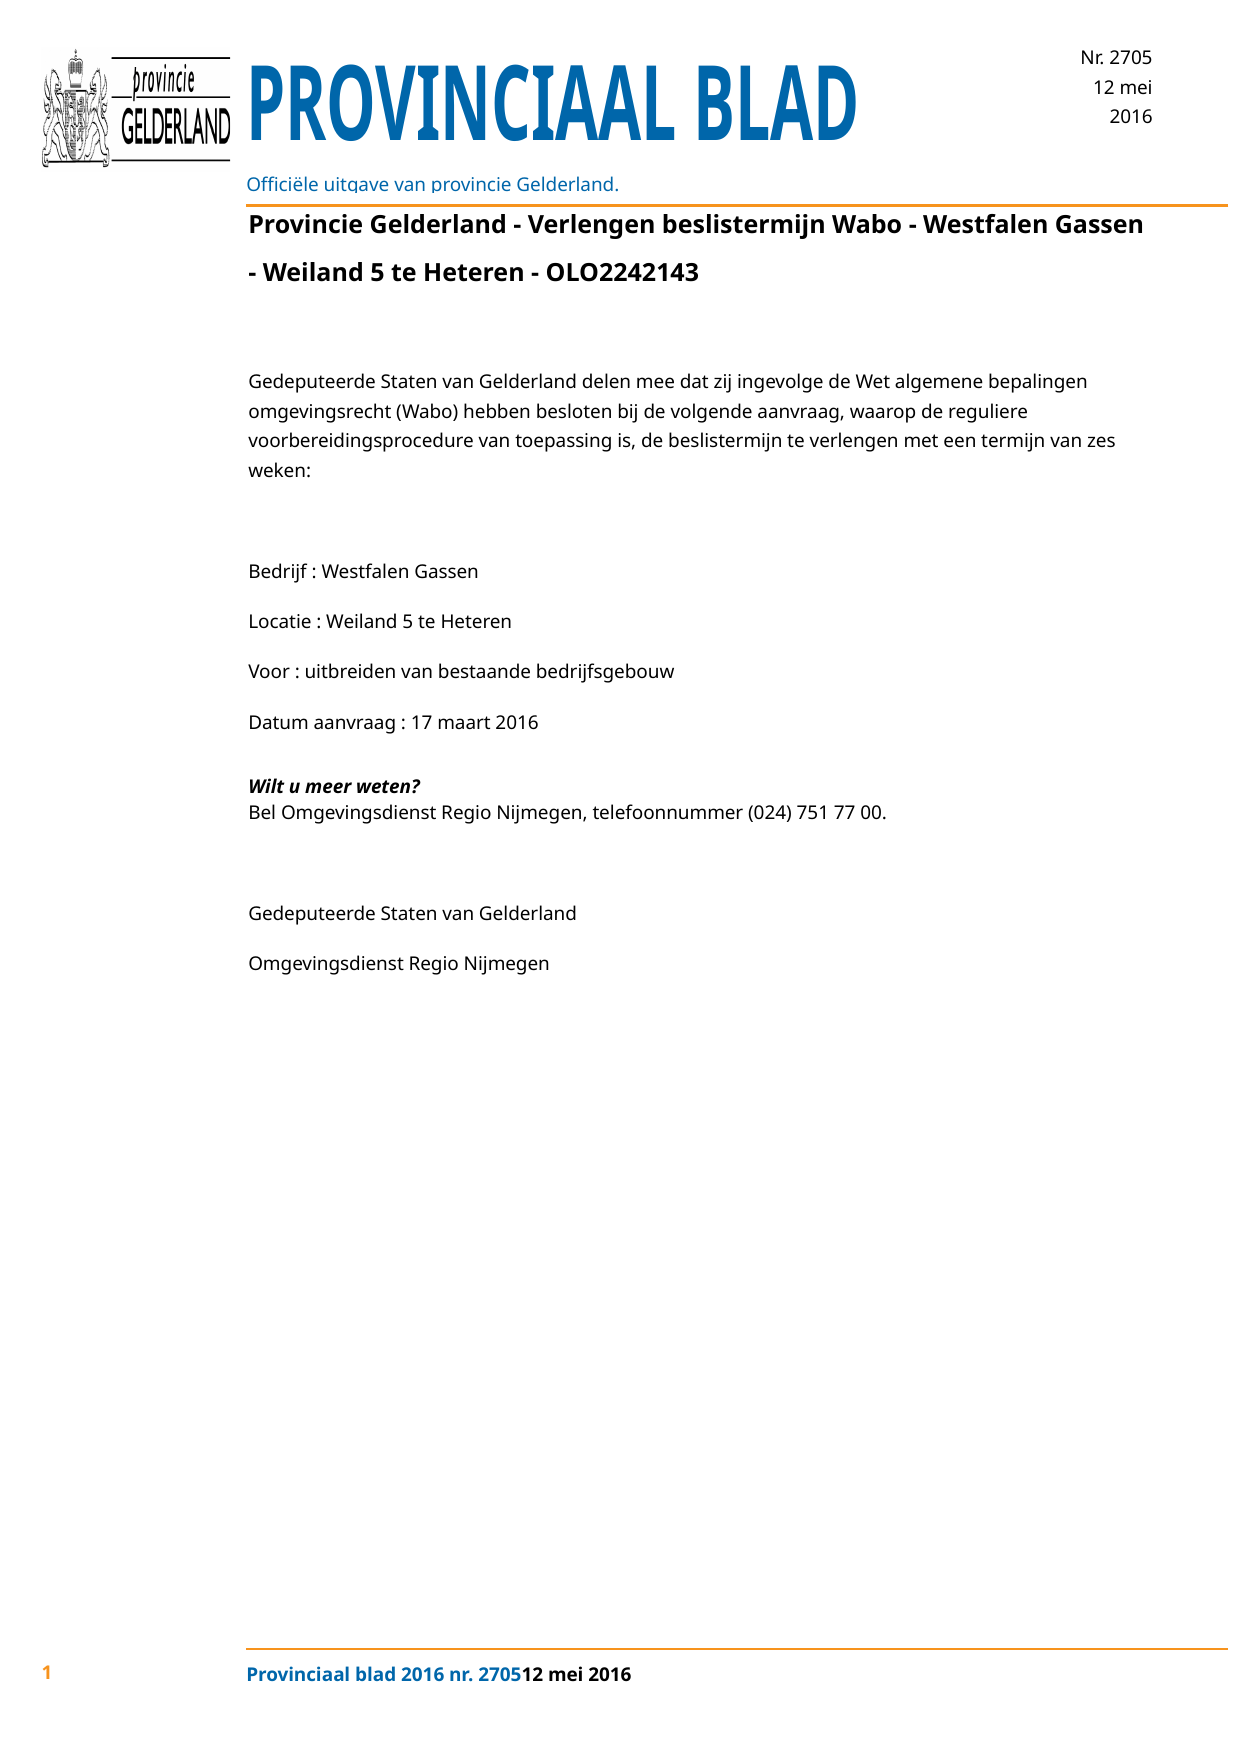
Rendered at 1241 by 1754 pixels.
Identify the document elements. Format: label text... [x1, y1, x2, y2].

text Gedeputeerde Staten van Gelderland [248, 900, 1152, 925]
text Locatie : Weiland 5 te Heteren [248, 608, 1152, 634]
text Voor : uitbreiden van bestaande bedrijfsgebouw [248, 659, 1152, 684]
text Wilt u meer weten? [248, 773, 1152, 799]
text Provincie Gelderland - Verlengen beslistermijn Wabo - Westfalen Gassen - Weiland 5 te Heteren - OLO2242143 [248, 207, 1152, 288]
text Gedeputeerde Staten van Gelderland delen mee dat zij ingevolge de Wet algemene bepalingen omgevingsrecht (Wabo) hebben besloten bij de volgende aanvraag, waarop de reguliere voorbereidingsprocedure van toepassing is, de beslistermijn te verlengen met een termijn van zes weken: [248, 368, 1152, 483]
text Omgevingsdienst Regio Nijmegen [248, 950, 1152, 976]
text Bel Omgevingsdienst Regio Nijmegen, telefoonnummer (024) 751 77 00. [248, 799, 1152, 824]
picture [41, 47, 231, 172]
text Datum aanvraag : 17 maart 2016 [248, 709, 1152, 735]
text Bedrijf : Westfalen Gassen [248, 558, 1152, 584]
